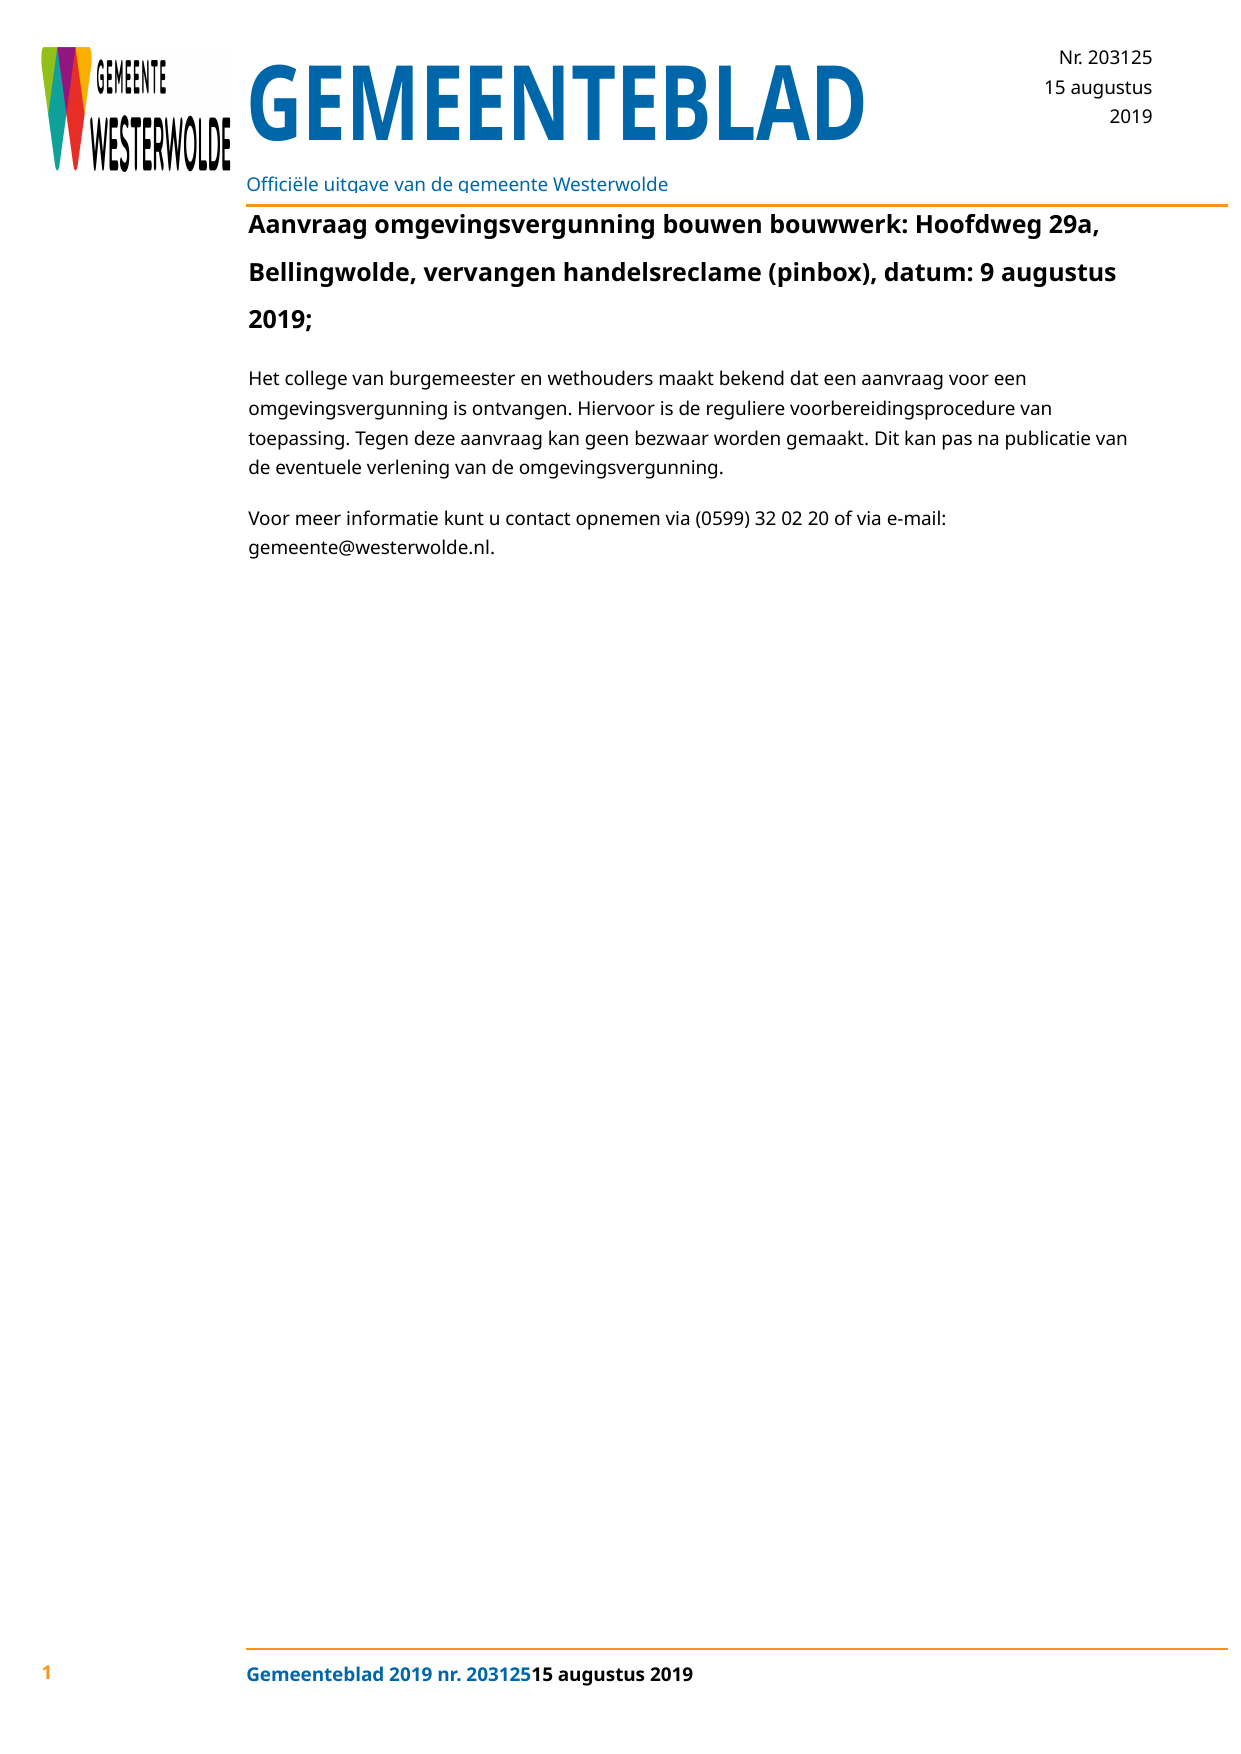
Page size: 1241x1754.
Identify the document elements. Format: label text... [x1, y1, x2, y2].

picture [41, 47, 231, 172]
text Het college van burgemeester en wethouders maakt bekend dat een aanvraag voor een omgevingsvergunning is ontvangen. Hiervoor is de reguliere voorbereidingsprocedure van toepassing. Tegen deze aanvraag kan geen bezwaar worden gemaakt. Dit kan pas na publicatie van de eventuele verlening van de omgevingsvergunning. [248, 366, 1152, 480]
text Aanvraag omgevingsvergunning bouwen bouwwerk: Hoofdweg 29a, Bellingwolde, vervangen handelsreclame (pinbox), datum: 9 augustus 2019; [248, 207, 1152, 336]
text Voor meer informatie kunt u contact opnemen via (0599) 32 02 20 of via e-mail: gemeente@westerwolde.nl. [248, 505, 1152, 560]
